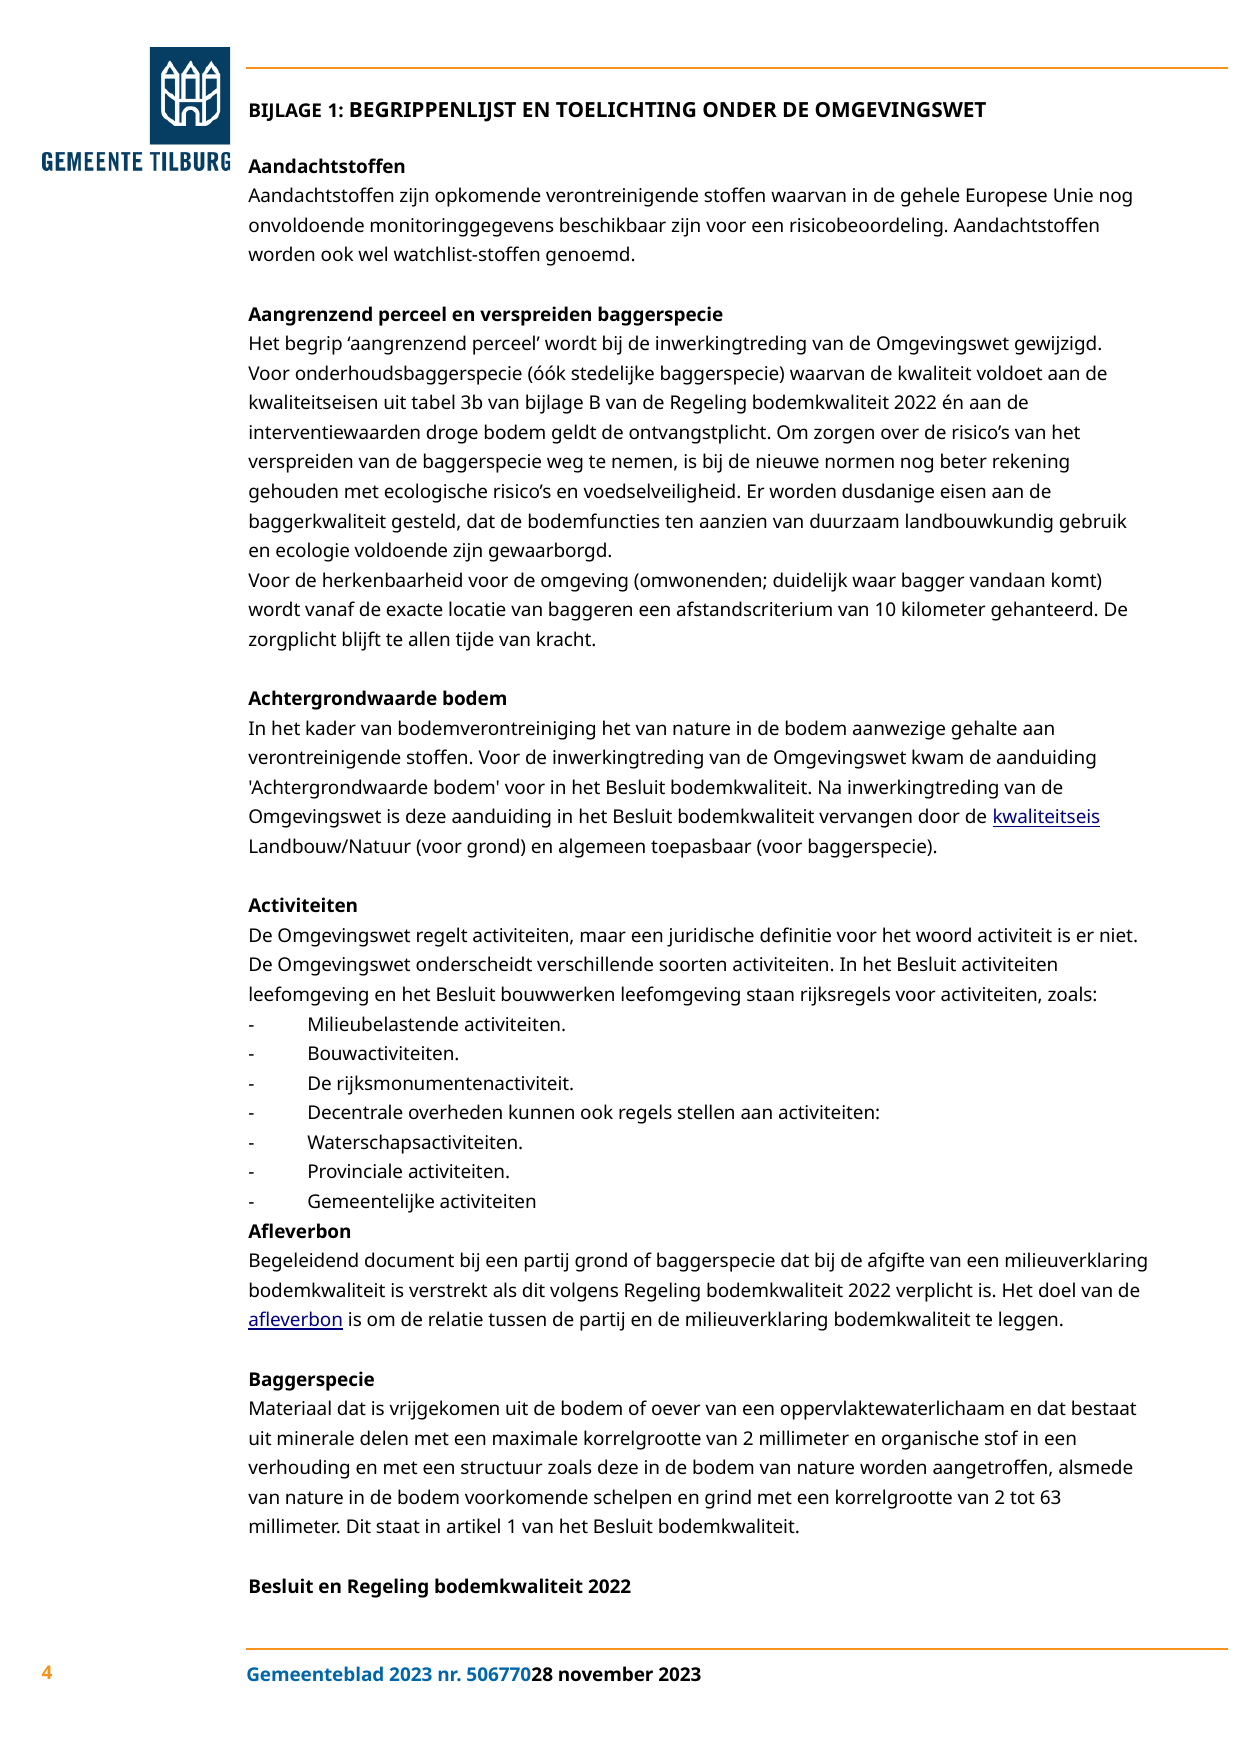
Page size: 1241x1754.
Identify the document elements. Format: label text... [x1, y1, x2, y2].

list De rijksmonumentenactiviteit. [248, 1070, 1152, 1096]
text Begeleidend document bij een partij grond of baggerspecie dat bij de afgifte van een milieuverklaring bodemkwaliteit is verstrekt als dit volgens Regeling bodemkwaliteit 2022 verplicht is. Het doel van de afleverbon is om de relatie tussen de partij en de milieuverklaring bodemkwaliteit te leggen. [248, 1247, 1152, 1332]
picture [41, 47, 231, 172]
list Decentrale overheden kunnen ook regels stellen aan activiteiten: [248, 1099, 1152, 1125]
text Achtergrondwaarde bodem [248, 685, 1152, 711]
text BIJLAGE 1: BEGRIPPENLIJST EN TOELICHTING ONDER DE OMGEVINGSWET [248, 95, 1152, 123]
list Waterschapsactiviteiten. [248, 1129, 1152, 1155]
text Aandachtstoffen [248, 153, 1152, 179]
text Activiteiten [248, 892, 1152, 918]
text Materiaal dat is vrijgekomen uit de bodem of oever van een oppervlaktewaterlichaam en dat bestaat uit minerale delen met een maximale korrelgrootte van 2 millimeter en organische stof in een verhouding en met een structuur zoals deze in de bodem van nature worden aangetroffen, alsmede van nature in de bodem voorkomende schelpen en grind met een korrelgrootte van 2 tot 63 millimeter. Dit staat in artikel 1 van het Besluit bodemkwaliteit. [248, 1395, 1152, 1539]
text In het kader van bodemverontreiniging het van nature in de bodem aanwezige gehalte aan verontreinigende stoffen. Voor de inwerkingtreding van de Omgevingswet kwam de aanduiding 'Achtergrondwaarde bodem' voor in het Besluit bodemkwaliteit. Na inwerkingtreding van de Omgevingswet is deze aanduiding in het Besluit bodemkwaliteit vervangen door de kwaliteitseis Landbouw/Natuur (voor grond) en algemeen toepasbaar (voor baggerspecie). [248, 715, 1152, 859]
list Gemeentelijke activiteiten [248, 1188, 1152, 1214]
text Aangrenzend perceel en verspreiden baggerspecie [248, 301, 1152, 327]
text Afleverbon [248, 1218, 1152, 1244]
list Provinciale activiteiten. [248, 1159, 1152, 1184]
list Milieubelastende activiteiten. [248, 1011, 1152, 1037]
text Voor onderhoudsbaggerspecie (óók stedelijke baggerspecie) waarvan de kwaliteit voldoet aan de kwaliteitseisen uit tabel 3b van bijlage B van de Regeling bodemkwaliteit 2022 én aan de interventiewaarden droge bodem geldt de ontvangstplicht. Om zorgen over de risico’s van het verspreiden van de baggerspecie weg te nemen, is bij de nieuwe normen nog beter rekening gehouden met ecologische risico’s en voedselveiligheid. Er worden dusdanige eisen aan de baggerkwaliteit gesteld, dat de bodemfuncties ten aanzien van duurzaam landbouwkundig gebruik en ecologie voldoende zijn gewaarborgd. [248, 360, 1152, 563]
text De Omgevingswet regelt activiteiten, maar een juridische definitie voor het woord activiteit is er niet. De Omgevingswet onderscheidt verschillende soorten activiteiten. In het Besluit activiteiten leefomgeving en het Besluit bouwwerken leefomgeving staan rijksregels voor activiteiten, zoals: [248, 922, 1152, 1007]
text Baggerspecie [248, 1366, 1152, 1392]
text Besluit en Regeling bodemkwaliteit 2022 [248, 1573, 1152, 1599]
text Het begrip ‘aangrenzend perceel’ wordt bij de inwerkingtreding van de Omgevingswet gewijzigd. [248, 330, 1152, 356]
text Voor de herkenbaarheid voor de omgeving (omwonenden; duidelijk waar bagger vandaan komt) wordt vanaf de exacte locatie van baggeren een afstandscriterium van 10 kilometer gehanteerd. De zorgplicht blijft te allen tijde van kracht. [248, 567, 1152, 652]
text Aandachtstoffen zijn opkomende verontreinigende stoffen waarvan in de gehele Europese Unie nog onvoldoende monitoringgegevens beschikbaar zijn voor een risicobeoordeling. Aandachtstoffen worden ook wel watchlist-stoffen genoemd. [248, 182, 1152, 267]
list Bouwactiviteiten. [248, 1040, 1152, 1066]
